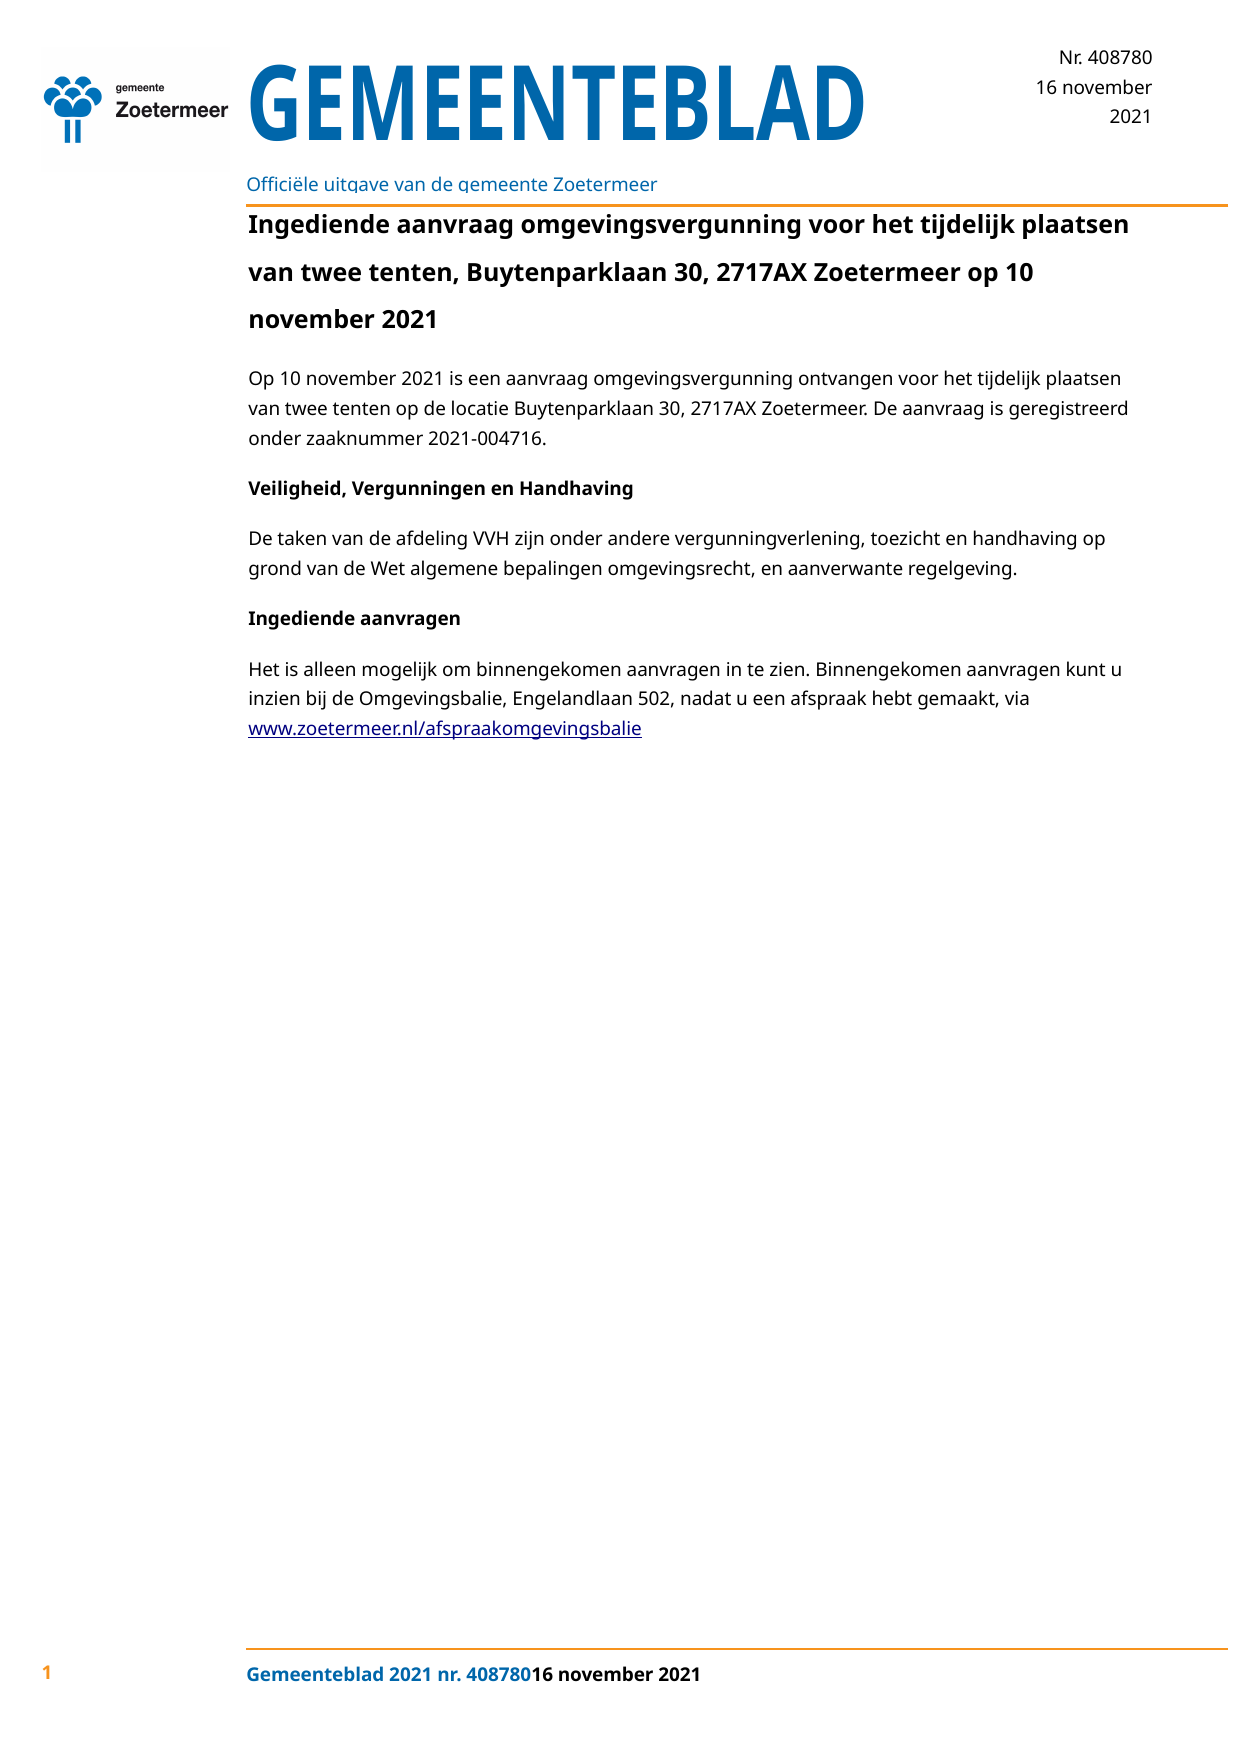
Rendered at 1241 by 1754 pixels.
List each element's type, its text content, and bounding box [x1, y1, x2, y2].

text Op 10 november 2021 is een aanvraag omgevingsvergunning ontvangen voor het tijdelijk plaatsen van twee tenten op de locatie Buytenparklaan 30, 2717AX Zoetermeer. De aanvraag is geregistreerd onder zaaknummer 2021-004716. [248, 366, 1152, 450]
text De taken van de afdeling VVH zijn onder andere vergunningverlening, toezicht en handhaving op grond van de Wet algemene bepalingen omgevingsrecht, en aanverwante regelgeving. [248, 526, 1152, 581]
text Het is alleen mogelijk om binnengekomen aanvragen in te zien. Binnengekomen aanvragen kunt u inzien bij de Omgevingsbalie, Engelandlaan 502, nadat u een afspraak hebt gemaakt, via www.zoetermeer.nl/afspraakomgevingsbalie [248, 656, 1152, 741]
picture [41, 47, 231, 172]
text Veiligheid, Vergunningen en Handhaving [248, 475, 1152, 501]
text Ingediende aanvragen [248, 606, 1152, 631]
text Ingediende aanvraag omgevingsvergunning voor het tijdelijk plaatsen van twee tenten, Buytenparklaan 30, 2717AX Zoetermeer op 10 november 2021 [248, 207, 1152, 336]
